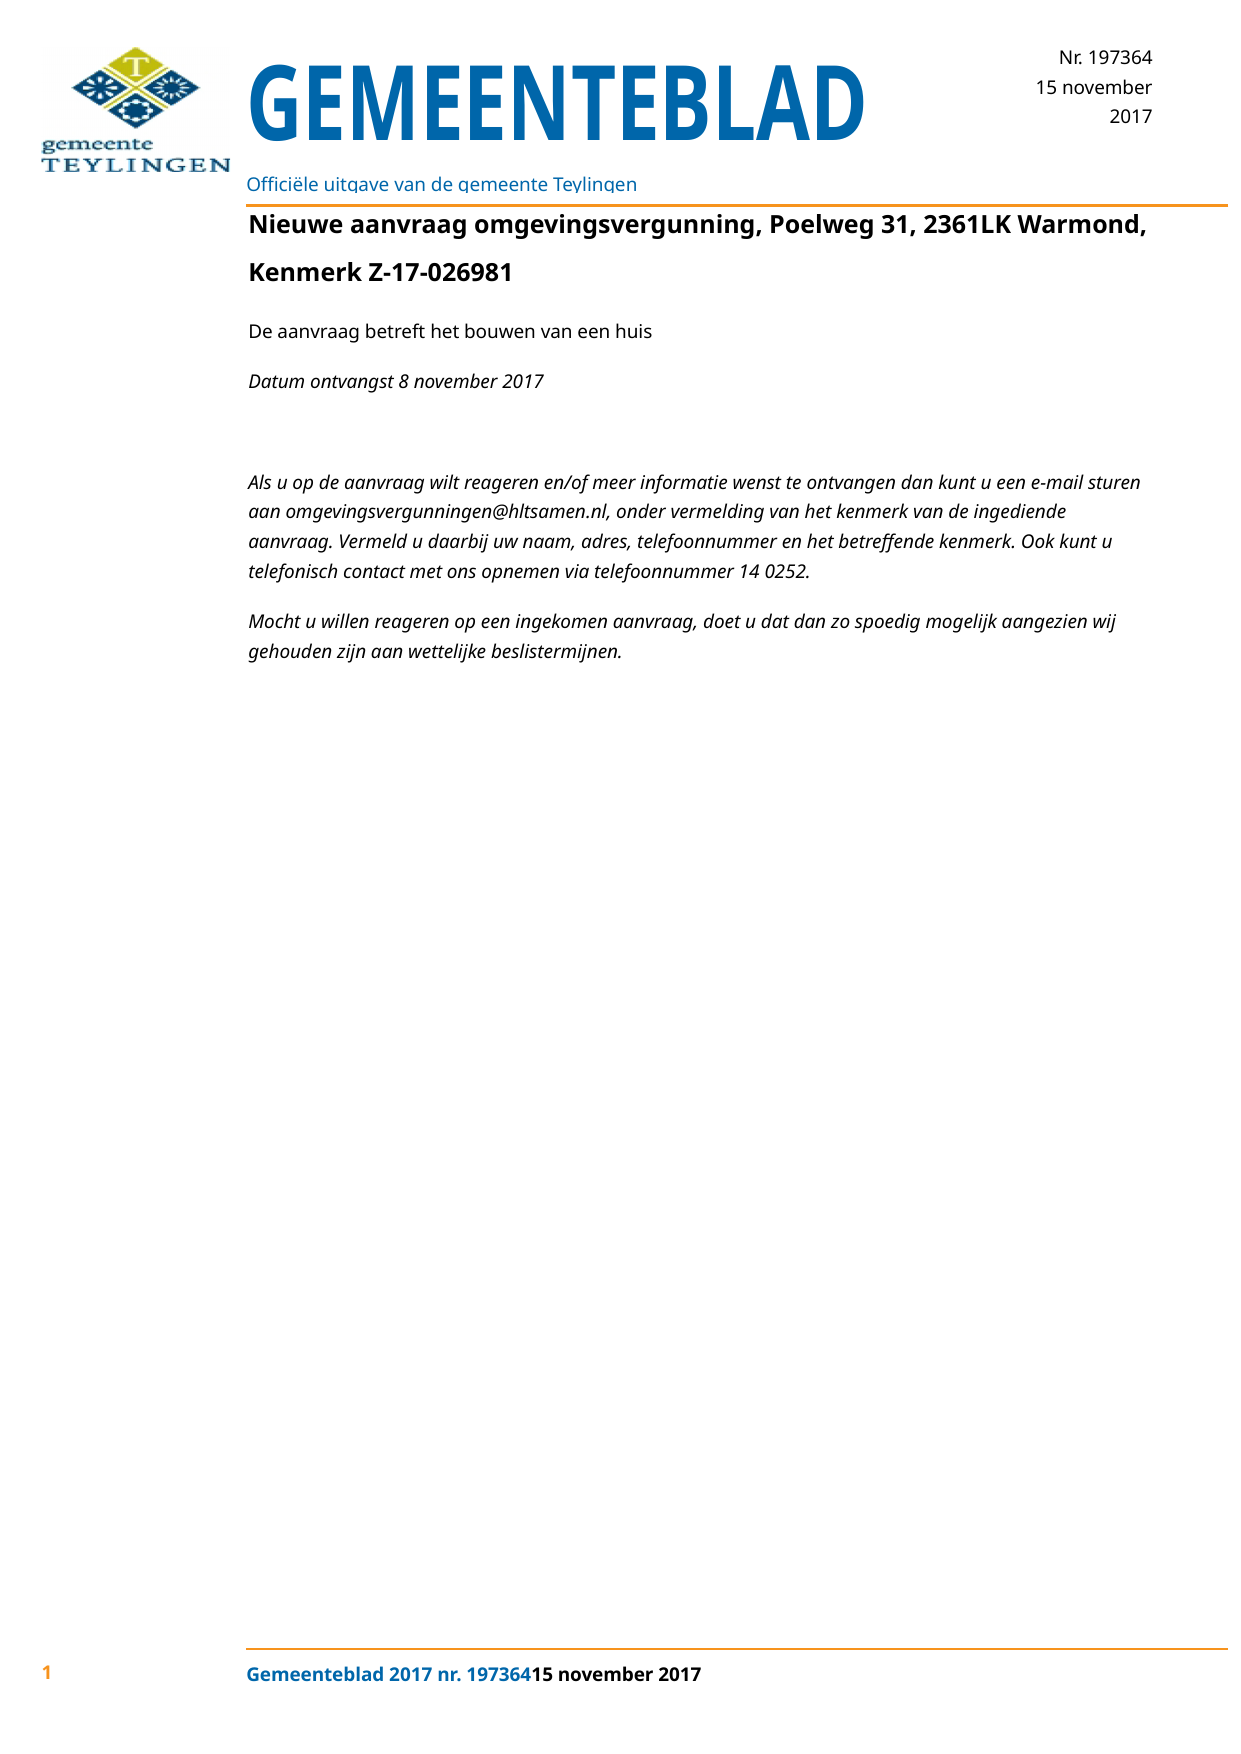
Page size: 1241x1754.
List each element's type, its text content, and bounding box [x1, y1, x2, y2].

text Als u op de aanvraag wilt reageren en/of meer informatie wenst te ontvangen dan kunt u een e-mail sturen aan omgevingsvergunningen@hltsamen.nl, onder vermelding van het kenmerk van de ingediende aanvraag. Vermeld u daarbij uw naam, adres, telefoonnummer en het betreffende kenmerk. Ook kunt u telefonisch contact met ons opnemen via telefoonnummer 14 0252. [248, 469, 1152, 584]
text Mocht u willen reageren op een ingekomen aanvraag, doet u dat dan zo spoedig mogelijk aangezien wij gehouden zijn aan wettelijke beslistermijnen. [248, 608, 1152, 664]
text Datum ontvangst 8 november 2017 [248, 368, 1152, 394]
text De aanvraag betreft het bouwen van een huis [248, 318, 1152, 344]
text Nieuwe aanvraag omgevingsvergunning, Poelweg 31, 2361LK Warmond, Kenmerk Z-17-026981 [248, 207, 1152, 288]
picture [41, 47, 231, 172]
